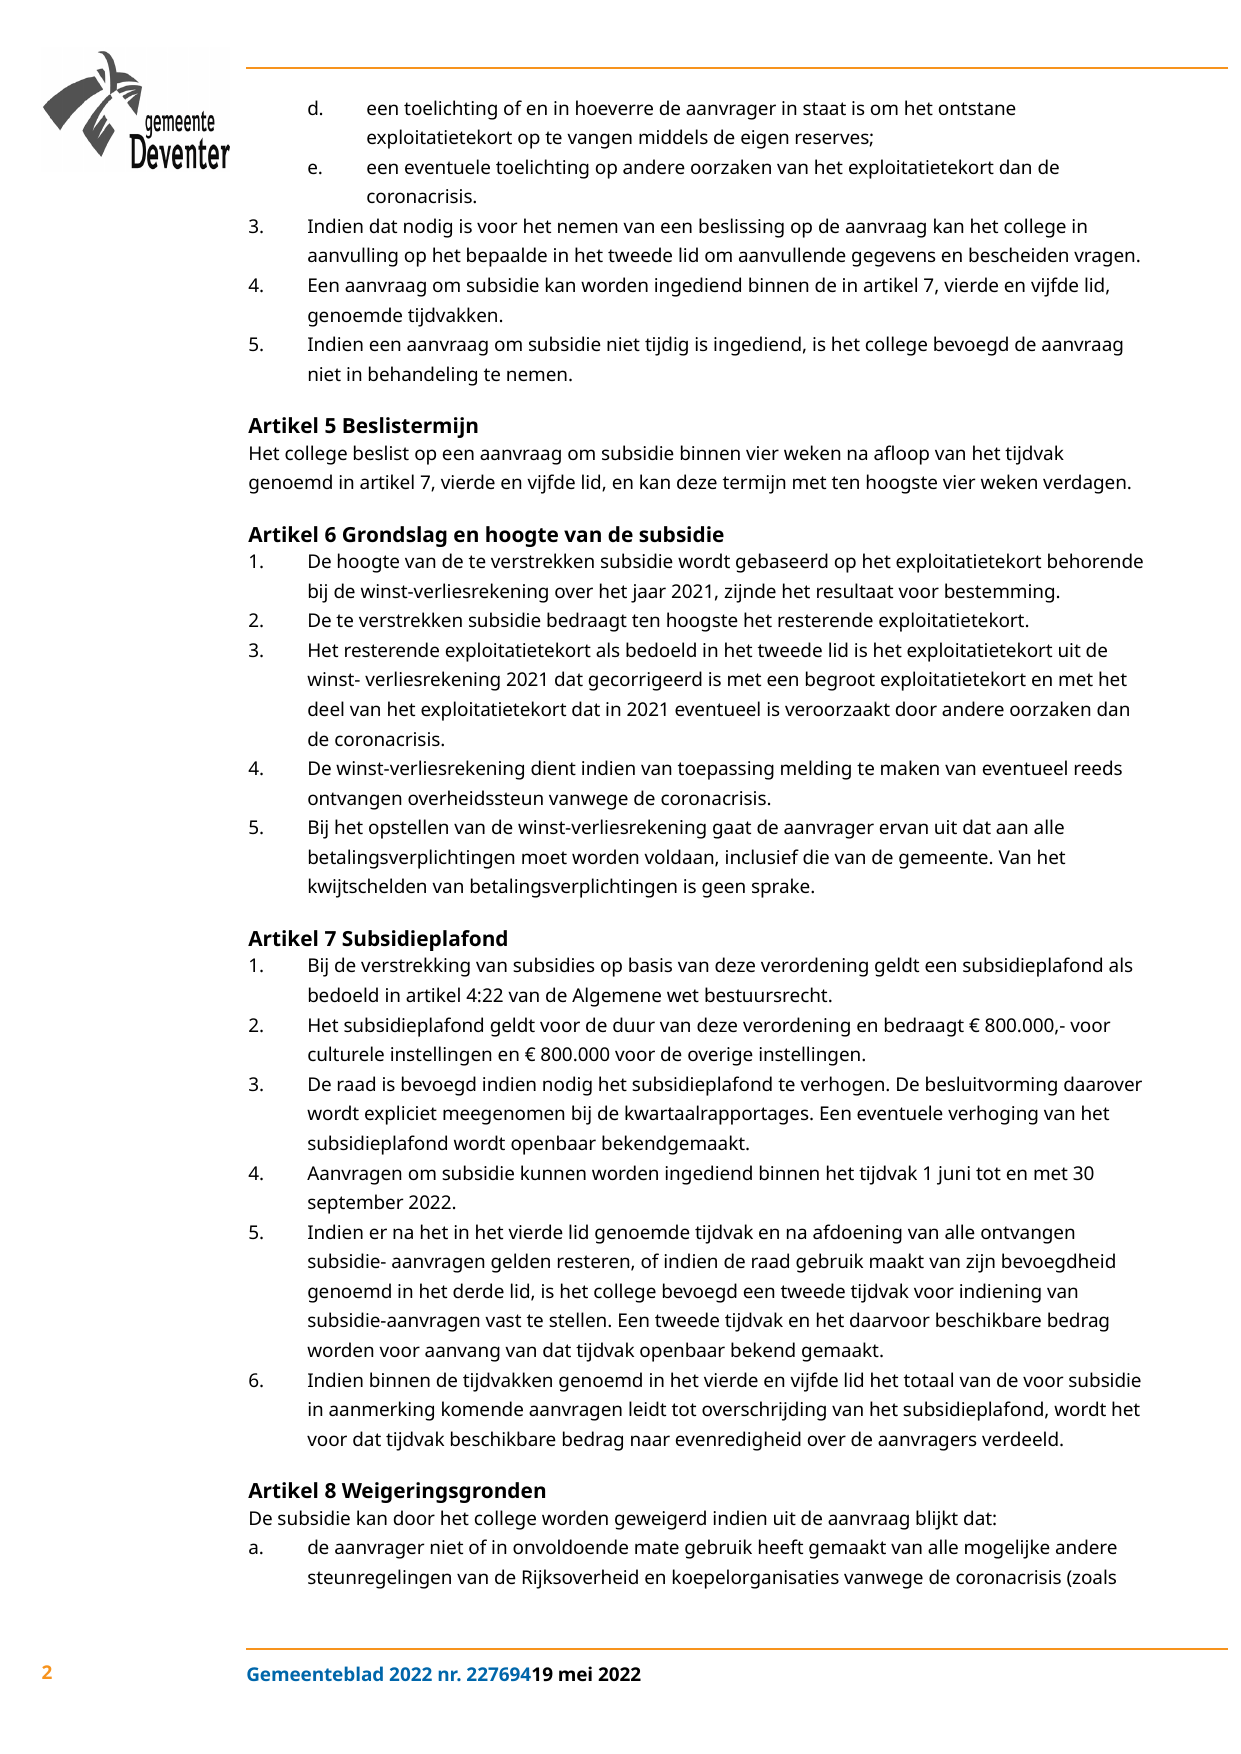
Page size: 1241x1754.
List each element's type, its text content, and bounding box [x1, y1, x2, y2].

list Indien dat nodig is voor het nemen van een beslissing op de aanvraag kan het college in aanvulling op het bepaalde in het tweede lid om aanvullende gegevens en bescheiden vragen. [248, 213, 1152, 268]
list Het subsidieplafond geldt voor de duur van deze verordening en bedraagt € 800.000,- voor culturele instellingen en € 800.000 voor de overige instellingen. [248, 1012, 1152, 1067]
text Het college beslist op een aanvraag om subsidie binnen vier weken na afloop van het tijdvak genoemd in artikel 7, vierde en vijfde lid, en kan deze termijn met ten hoogste vier weken verdagen. [248, 440, 1152, 495]
list Bij de verstrekking van subsidies op basis van deze verordening geldt een subsidieplafond als bedoeld in artikel 4:22 van de Algemene wet bestuursrecht. [248, 953, 1152, 1008]
list Indien binnen de tijdvakken genoemd in het vierde en vijfde lid het totaal van de voor subsidie in aanmerking komende aanvragen leidt tot overschrijding van het subsidieplafond, wordt het voor dat tijdvak beschikbare bedrag naar evenredigheid over de aanvragers verdeeld. [248, 1367, 1152, 1452]
list Indien er na het in het vierde lid genoemde tijdvak en na afdoening van alle ontvangen subsidie- aanvragen gelden resteren, of indien de raad gebruik maakt van zijn bevoegdheid genoemd in het derde lid, is het college bevoegd een tweede tijdvak voor indiening van subsidie-aanvragen vast te stellen. Een tweede tijdvak en het daarvoor beschikbare bedrag worden voor aanvang van dat tijdvak openbaar bekend gemaakt. [248, 1219, 1152, 1363]
list de aanvrager niet of in onvoldoende mate gebruik heeft gemaakt van alle mogelijke andere steunregelingen van de Rijksoverheid en koepelorganisaties vanwege de coronacrisis (zoals [248, 1534, 1152, 1590]
list Een aanvraag om subsidie kan worden ingediend binnen de in artikel 7, vierde en vijfde lid, genoemde tijdvakken. [248, 272, 1152, 328]
text Artikel 5 Beslistermijn [248, 411, 1152, 440]
list De te verstrekken subsidie bedraagt ten hoogste het resterende exploitatietekort. [248, 607, 1152, 633]
text Artikel 7 Subsidieplafond [248, 924, 1152, 953]
list een eventuele toelichting op andere oorzaken van het exploitatietekort dan de coronacrisis. [307, 154, 1152, 209]
list De raad is bevoegd indien nodig het subsidieplafond te verhogen. De besluitvorming daarover wordt expliciet meegenomen bij de kwartaalrapportages. Een eventuele verhoging van het subsidieplafond wordt openbaar bekendgemaakt. [248, 1071, 1152, 1156]
picture [41, 47, 231, 172]
list Aanvragen om subsidie kunnen worden ingediend binnen het tijdvak 1 juni tot en met 30 september 2022. [248, 1160, 1152, 1215]
list De hoogte van de te verstrekken subsidie wordt gebaseerd op het exploitatietekort behorende bij de winst-verliesrekening over het jaar 2021, zijnde het resultaat voor bestemming. [248, 548, 1152, 604]
text De subsidie kan door het college worden geweigerd indien uit de aanvraag blijkt dat: [248, 1505, 1152, 1531]
list Het resterende exploitatietekort als bedoeld in het tweede lid is het exploitatietekort uit de winst- verliesrekening 2021 dat gecorrigeerd is met een begroot exploitatietekort en met het deel van het exploitatietekort dat in 2021 eventueel is veroorzaakt door andere oorzaken dan de coronacrisis. [248, 637, 1152, 752]
list Indien een aanvraag om subsidie niet tijdig is ingediend, is het college bevoegd de aanvraag niet in behandeling te nemen. [248, 331, 1152, 387]
list De winst-verliesrekening dient indien van toepassing melding te maken van eventueel reeds ontvangen overheidssteun vanwege de coronacrisis. [248, 755, 1152, 811]
text Artikel 8 Weigeringsgronden [248, 1476, 1152, 1505]
list een toelichting of en in hoeverre de aanvrager in staat is om het ontstane exploitatietekort op te vangen middels de eigen reserves; [307, 95, 1152, 150]
text Artikel 6 Grondslag en hoogte van de subsidie [248, 520, 1152, 548]
list Bij het opstellen van de winst-verliesrekening gaat de aanvrager ervan uit dat aan alle betalingsverplichtingen moet worden voldaan, inclusief die van de gemeente. Van het kwijtschelden van betalingsverplichtingen is geen sprake. [248, 814, 1152, 899]
